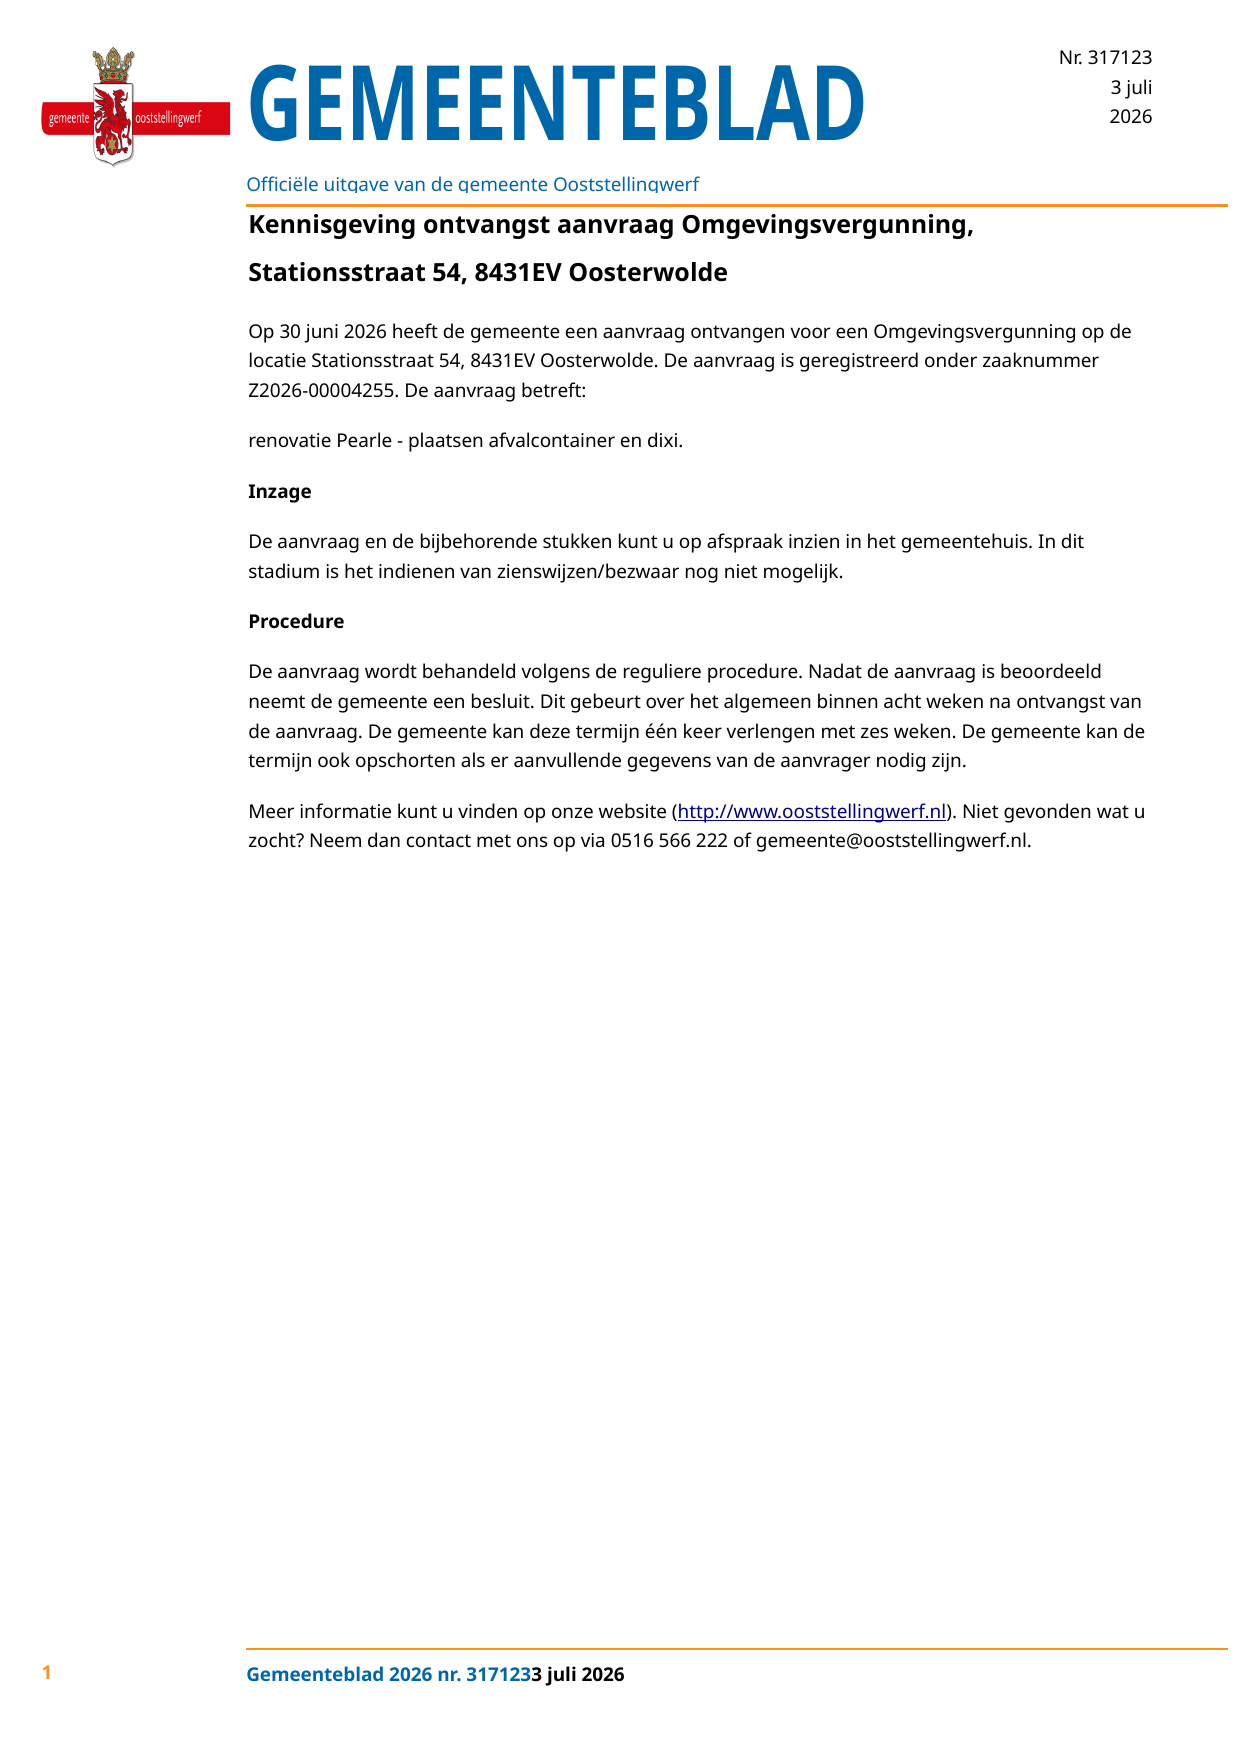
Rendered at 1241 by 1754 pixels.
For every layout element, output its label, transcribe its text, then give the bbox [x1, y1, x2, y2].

text Kennisgeving ontvangst aanvraag Omgevingsvergunning, Stationsstraat 54, 8431EV Oosterwolde [248, 207, 1152, 288]
text renovatie Pearle - plaatsen afvalcontainer en dixi. [248, 427, 1152, 453]
picture [41, 47, 231, 172]
text De aanvraag en de bijbehorende stukken kunt u op afspraak inzien in het gemeentehuis. In dit stadium is het indienen van zienswijzen/bezwaar nog niet mogelijk. [248, 528, 1152, 584]
text Inzage [248, 478, 1152, 504]
text De aanvraag wordt behandeld volgens de reguliere procedure. Nadat de aanvraag is beoordeeld neemt de gemeente een besluit. Dit gebeurt over het algemeen binnen acht weken na ontvangst van de aanvraag. De gemeente kan deze termijn één keer verlengen met zes weken. De gemeente kan de termijn ook opschorten als er aanvullende gegevens van de aanvrager nodig zijn. [248, 659, 1152, 773]
text Procedure [248, 608, 1152, 634]
text Op 30 juni 2026 heeft de gemeente een aanvraag ontvangen voor een Omgevingsvergunning op de locatie Stationsstraat 54, 8431EV Oosterwolde. De aanvraag is geregistreerd onder zaaknummer Z2026-00004255. De aanvraag betreft: [248, 318, 1152, 403]
text Meer informatie kunt u vinden op onze website (http://www.ooststellingwerf.nl). Niet gevonden wat u zocht? Neem dan contact met ons op via 0516 566 222 of gemeente@ooststellingwerf.nl. [248, 798, 1152, 853]
